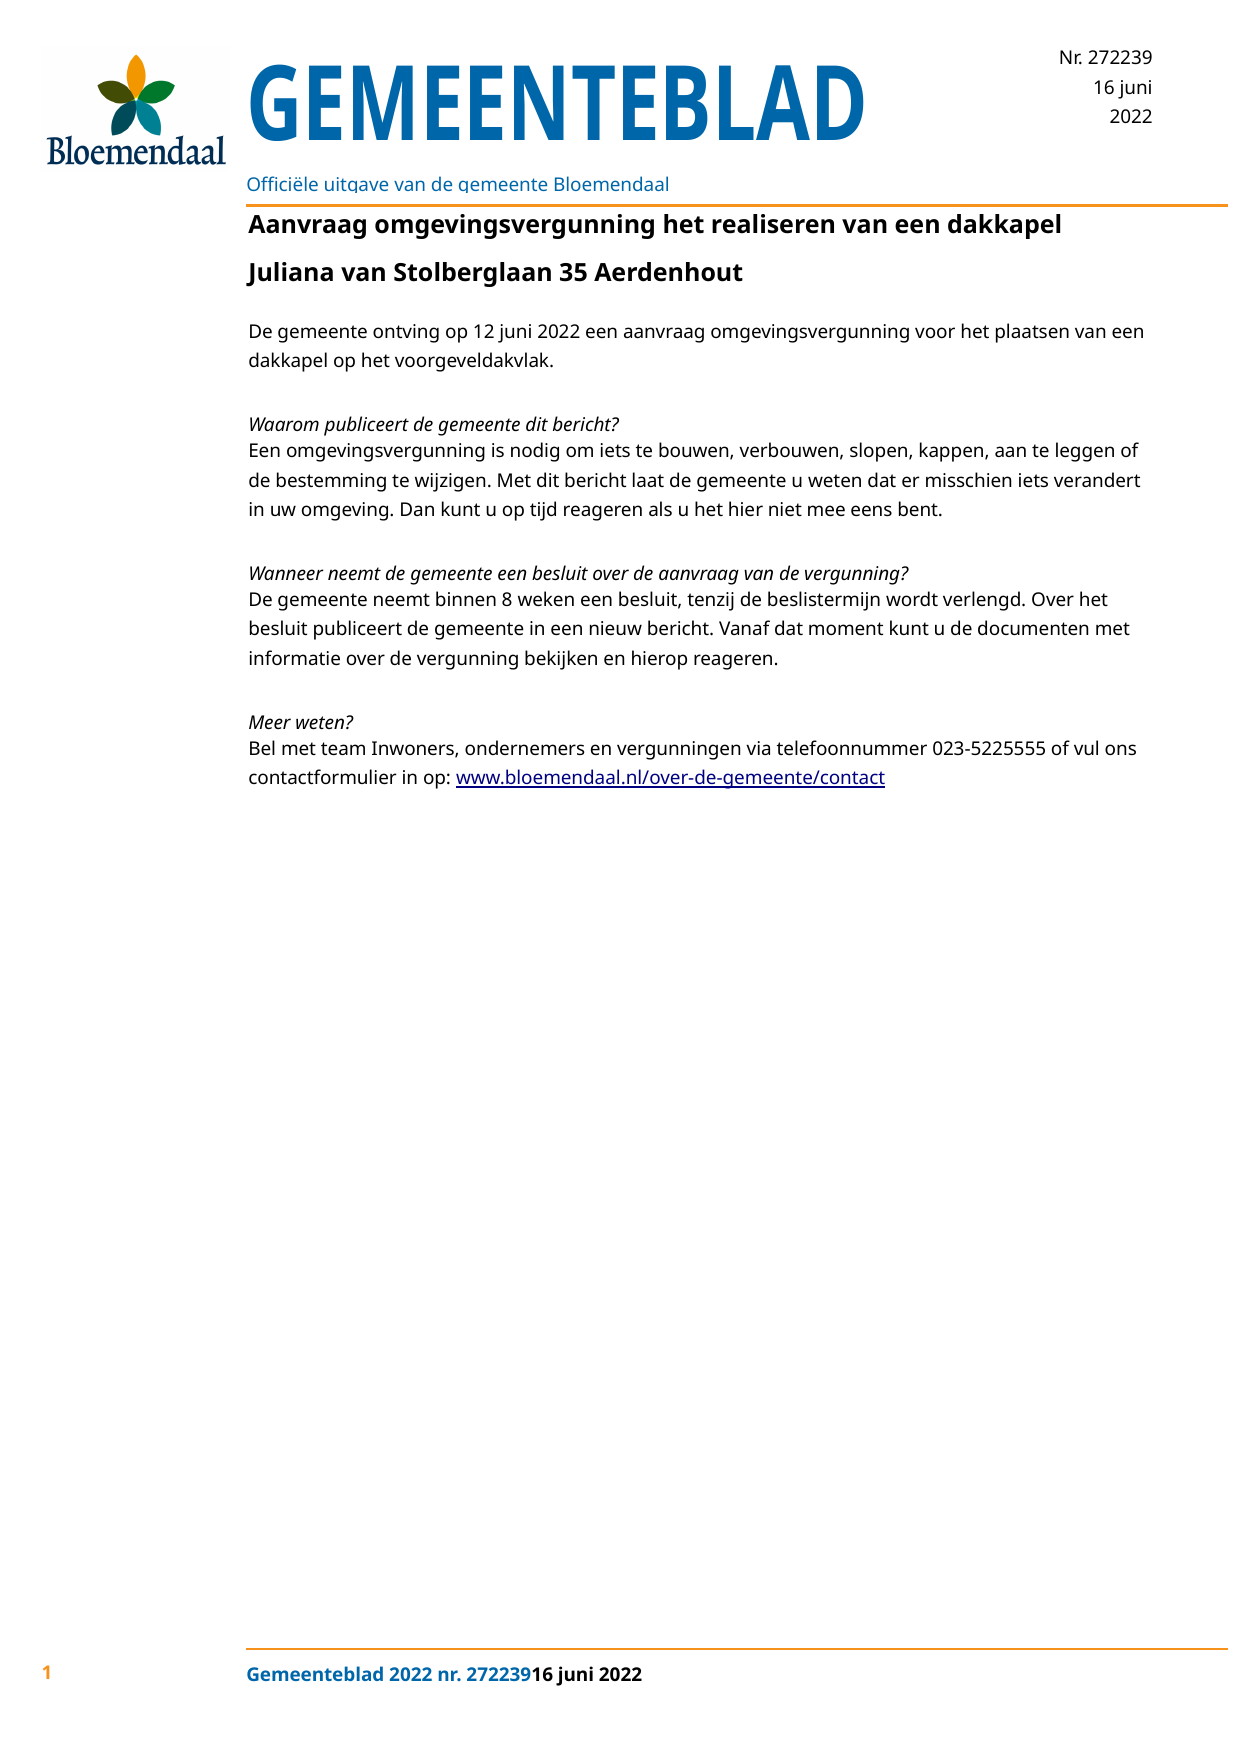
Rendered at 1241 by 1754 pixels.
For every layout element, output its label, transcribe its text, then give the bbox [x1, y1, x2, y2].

text De gemeente neemt binnen 8 weken een besluit, tenzij de beslistermijn wordt verlengd. Over het besluit publiceert de gemeente in een nieuw bericht. Vanaf dat moment kunt u de documenten met informatie over de vergunning bekijken en hierop reageren. [248, 586, 1152, 671]
text Aanvraag omgevingsvergunning het realiseren van een dakkapel Juliana van Stolberglaan 35 Aerdenhout [248, 207, 1152, 288]
picture [41, 47, 231, 172]
text Wanneer neemt de gemeente een besluit over de aanvraag van de vergunning? [248, 560, 1152, 586]
text Meer weten? [248, 709, 1152, 735]
text Bel met team Inwoners, ondernemers en vergunningen via telefoonnummer 023-5225555 of vul ons contactformulier in op: www.bloemendaal.nl/over-de-gemeente/contact [248, 735, 1152, 790]
text De gemeente ontving op 12 juni 2022 een aanvraag omgevingsvergunning voor het plaatsen van een dakkapel op het voorgeveldakvlak. [248, 318, 1152, 373]
text Waarom publiceert de gemeente dit bericht? [248, 411, 1152, 437]
text Een omgevingsvergunning is nodig om iets te bouwen, verbouwen, slopen, kappen, aan te leggen of de bestemming te wijzigen. Met dit bericht laat de gemeente u weten dat er misschien iets verandert in uw omgeving. Dan kunt u op tijd reageren als u het hier niet mee eens bent. [248, 437, 1152, 522]
